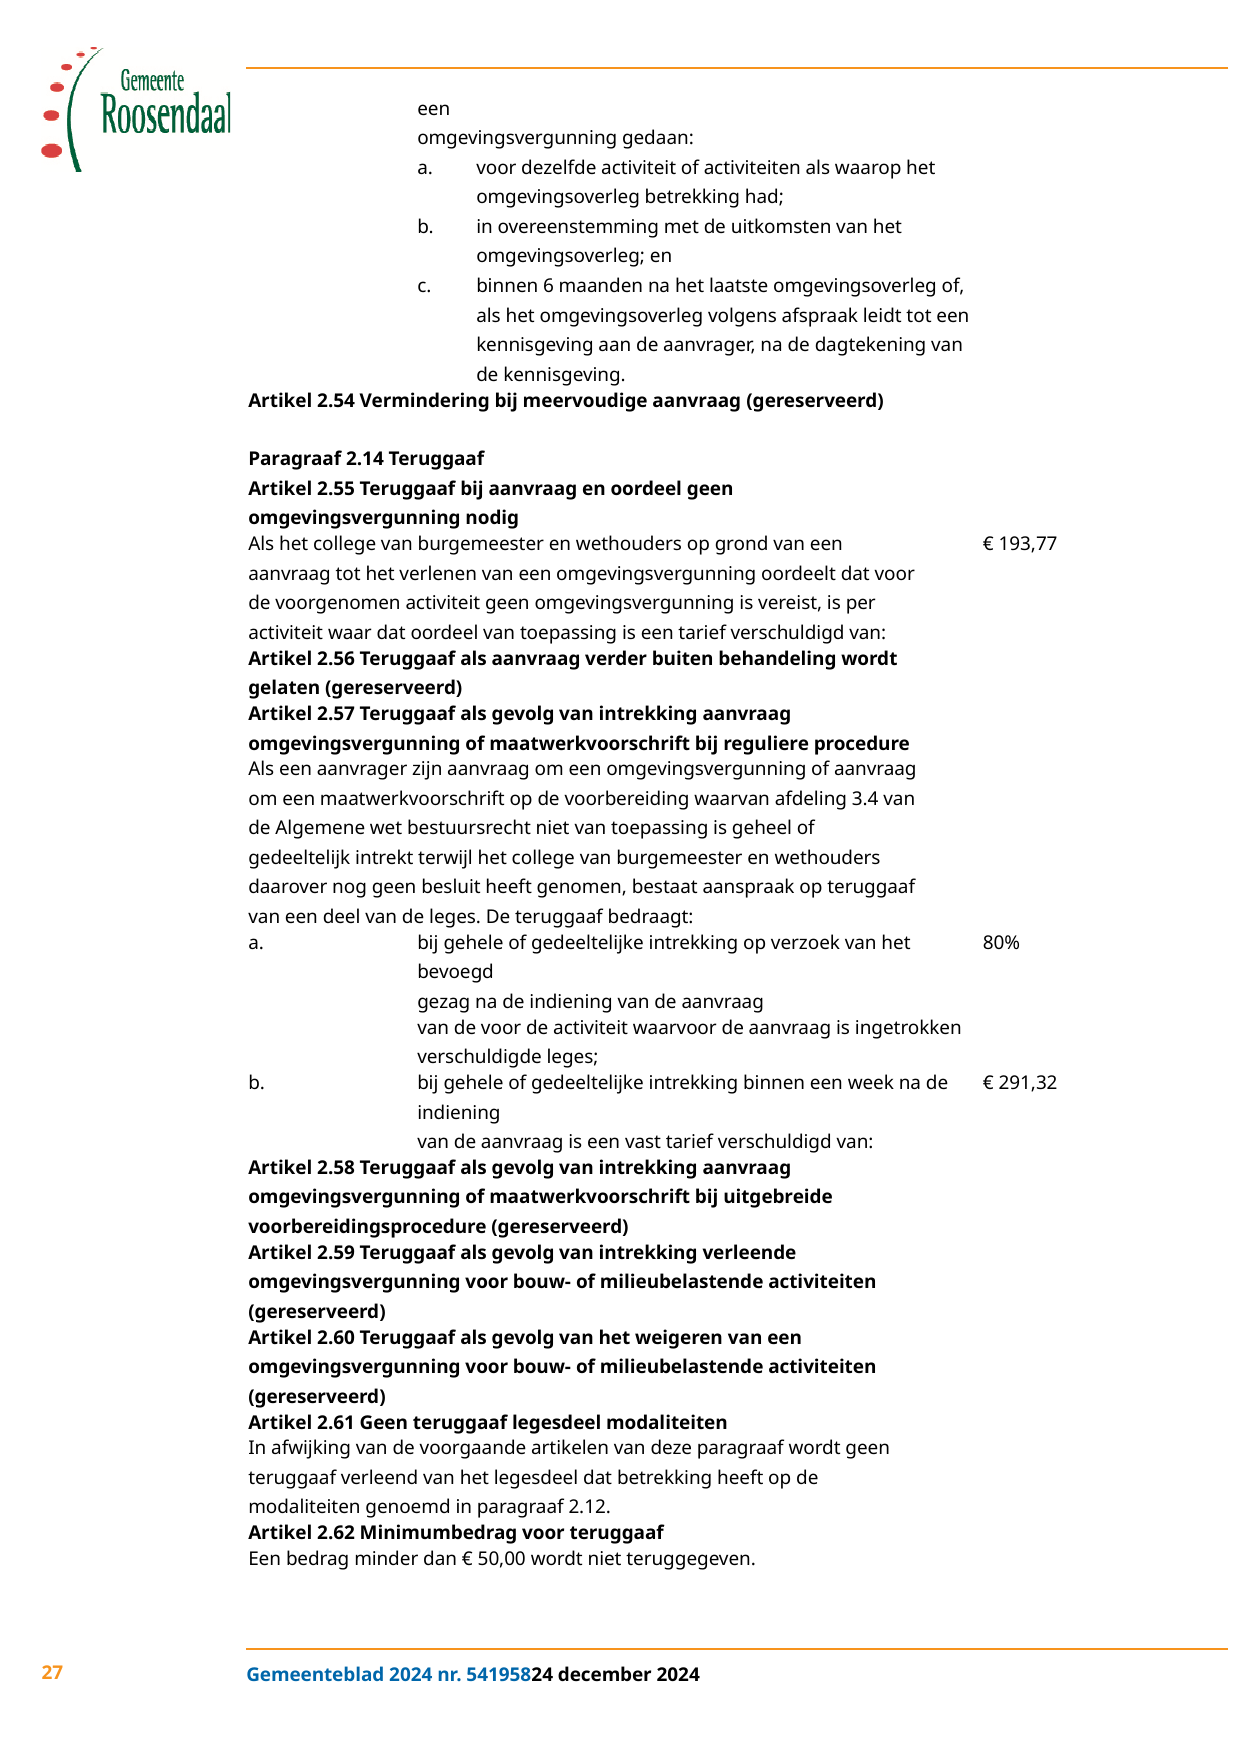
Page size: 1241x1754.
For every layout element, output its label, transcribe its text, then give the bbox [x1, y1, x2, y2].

table_cell [983, 645, 1152, 700]
table_cell [983, 1520, 1152, 1545]
picture [41, 47, 231, 172]
table_cell Artikel 2.56 Teruggaaf als aanvraag verder buiten behandeling wordt gelaten (gereserveerd) [248, 645, 983, 700]
table_cell In afwijking van de voorgaande artikelen van deze paragraaf wordt geen teruggaaf verleend van het legesdeel dat betrekking heeft op de modaliteiten genoemd in paragraaf 2.12. [248, 1435, 983, 1519]
table_header [983, 475, 1152, 530]
table_cell [983, 1014, 1152, 1069]
table_cell Artikel 2.61 Geen teruggaaf legesdeel modaliteiten [248, 1409, 983, 1434]
table_header Artikel 2.55 Teruggaaf bij aanvraag en oordeel geen omgevingsvergunning nodig [248, 475, 983, 530]
table_cell bij gehele of gedeeltelijke intrekking op verzoek van het bevoegd gezag na de indiening van de aanvraag [417, 929, 983, 1014]
table_cell [983, 700, 1152, 755]
table_cell [983, 1409, 1152, 1434]
table_cell [983, 95, 1152, 387]
table_cell € 193,77 [983, 530, 1152, 645]
text Paragraaf 2.14 Teruggaaf [248, 445, 1152, 471]
table_cell Artikel 2.54 Vermindering bij meervoudige aanvraag (gereserveerd) [248, 387, 983, 412]
table_cell bij gehele of gedeeltelijke intrekking binnen een week na de indiening van de aanvraag is een vast tarief verschuldigd van: [417, 1069, 983, 1154]
table_cell [983, 1435, 1152, 1519]
table_cell [983, 755, 1152, 929]
table_cell € 291,32 [983, 1069, 1152, 1154]
table_cell Artikel 2.59 Teruggaaf als gevolg van intrekking verleende omgevingsvergunning voor bouw- of milieubelastende activiteiten (gereserveerd) [248, 1239, 983, 1324]
table_cell [983, 387, 1152, 412]
table_cell [983, 1239, 1152, 1324]
table_cell van de voor de activiteit waarvoor de aanvraag is ingetrokken verschuldigde leges; [417, 1014, 983, 1069]
table_cell een omgevingsvergunning gedaan: voor dezelfde activiteit of activiteiten als waarop het omgevingsoverleg betrekking had; in overeenstemming met de uitkomsten van het omgevingsoverleg; en binnen 6 maanden na het laatste omgevingsoverleg of, als het omgevingsoverleg volgens afspraak leidt tot een kennisgeving aan de aanvrager, na de dagtekening van de kennisgeving. [417, 95, 983, 387]
table_cell Artikel 2.58 Teruggaaf als gevolg van intrekking aanvraag omgevingsvergunning of maatwerkvoorschrift bij uitgebreide voorbereidingsprocedure (gereserveerd) [248, 1154, 983, 1239]
table_cell b. [248, 1069, 417, 1154]
table_cell Een bedrag minder dan € 50,00 wordt niet teruggegeven. [248, 1545, 983, 1571]
table_cell [983, 1545, 1152, 1571]
table_cell [983, 1324, 1152, 1409]
table_cell Artikel 2.57 Teruggaaf als gevolg van intrekking aanvraag omgevingsvergunning of maatwerkvoorschrift bij reguliere procedure [248, 700, 983, 755]
table_cell Als een aanvrager zijn aanvraag om een omgevingsvergunning of aanvraag om een maatwerkvoorschrift op de voorbereiding waarvan afdeling 3.4 van de Algemene wet bestuursrecht niet van toepassing is geheel of gedeeltelijk intrekt terwijl het college van burgemeester en wethouders daarover nog geen besluit heeft genomen, bestaat aanspraak op teruggaaf van een deel van de leges. De teruggaaf bedraagt: [248, 755, 983, 929]
table_cell a. [248, 929, 417, 1014]
table_cell Artikel 2.62 Minimumbedrag voor teruggaaf [248, 1520, 983, 1545]
table_cell 80% [983, 929, 1152, 1014]
table_cell [248, 95, 417, 387]
table_cell Artikel 2.60 Teruggaaf als gevolg van het weigeren van een omgevingsvergunning voor bouw- of milieubelastende activiteiten (gereserveerd) [248, 1324, 983, 1409]
table_cell [983, 1154, 1152, 1239]
table_cell Als het college van burgemeester en wethouders op grond van een aanvraag tot het verlenen van een omgevingsvergunning oordeelt dat voor de voorgenomen activiteit geen omgevingsvergunning is vereist, is per activiteit waar dat oordeel van toepassing is een tarief verschuldigd van: [248, 530, 983, 645]
table_cell [248, 1014, 417, 1069]
